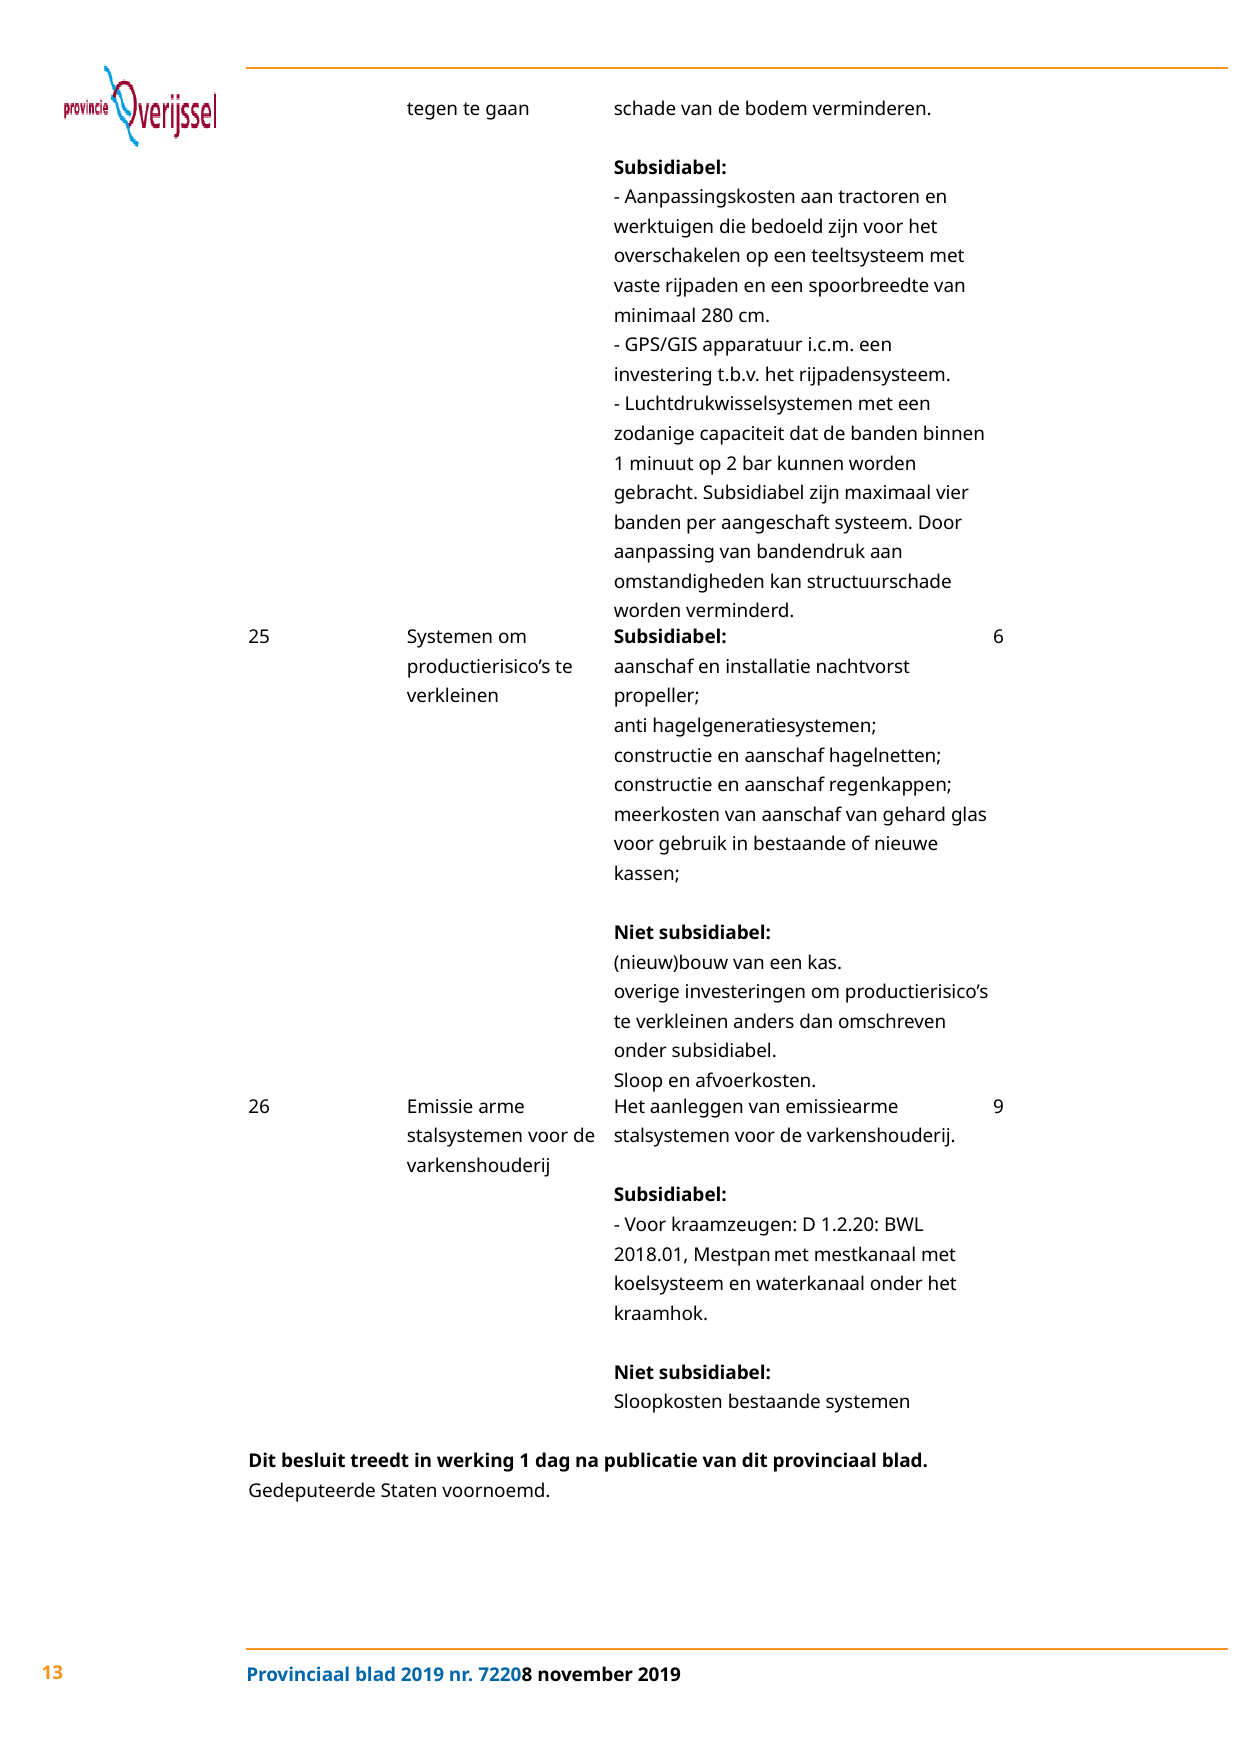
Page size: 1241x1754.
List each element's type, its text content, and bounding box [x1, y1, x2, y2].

table_cell Subsidiabel: aanschaf en installatie nachtvorst propeller; anti hagelgeneratiesystemen; constructie en aanschaf hagelnetten; constructie en aanschaf regenkappen; meerkosten van aanschaf van gehard glas voor gebruik in bestaande of nieuwe kassen; Niet subsidiabel: (nieuw)bouw van een kas. overige investeringen om productierisico’s te verkleinen anders dan omschreven onder subsidiabel. Sloop en afvoerkosten. [614, 624, 993, 1093]
table_cell Het aanleggen van emissiearme stalsystemen voor de varkenshouderij. Subsidiabel: - Voor kraamzeugen: D 1.2.20: BWL 2018.01, Mestpan met mestkanaal met koelsysteem en waterkanaal onder het kraamhok. Niet subsidiabel: Sloopkosten bestaande systemen [614, 1093, 993, 1414]
text Gedeputeerde Staten voornoemd. [248, 1477, 1152, 1503]
table_cell tegen te gaan [407, 95, 613, 623]
picture [41, 47, 231, 172]
table_cell [993, 95, 1152, 623]
table_cell Emissie arme stalsystemen voor de varkenshouderij [407, 1093, 613, 1414]
table_cell schade van de bodem verminderen. Subsidiabel: - Aanpassingskosten aan tractoren en werktuigen die bedoeld zijn voor het overschakelen op een teeltsysteem met vaste rijpaden en een spoorbreedte van minimaal 280 cm. - GPS/GIS apparatuur i.c.m. een investering t.b.v. het rijpadensysteem. - Luchtdrukwisselsystemen met een zodanige capaciteit dat de banden binnen 1 minuut op 2 bar kunnen worden gebracht. Subsidiabel zijn maximaal vier banden per aangeschaft systeem. Door aanpassing van bandendruk aan omstandigheden kan structuurschade worden verminderd. [614, 95, 993, 623]
table_cell 26 [248, 1093, 407, 1414]
table_cell Systemen om productierisico’s te verkleinen [407, 624, 613, 1093]
table_cell 6 [993, 624, 1152, 1093]
table_cell [248, 95, 407, 623]
table_cell 25 [248, 624, 407, 1093]
table_cell 9 [993, 1093, 1152, 1414]
text Dit besluit treedt in werking 1 dag na publicatie van dit provinciaal blad. [248, 1447, 1152, 1473]
